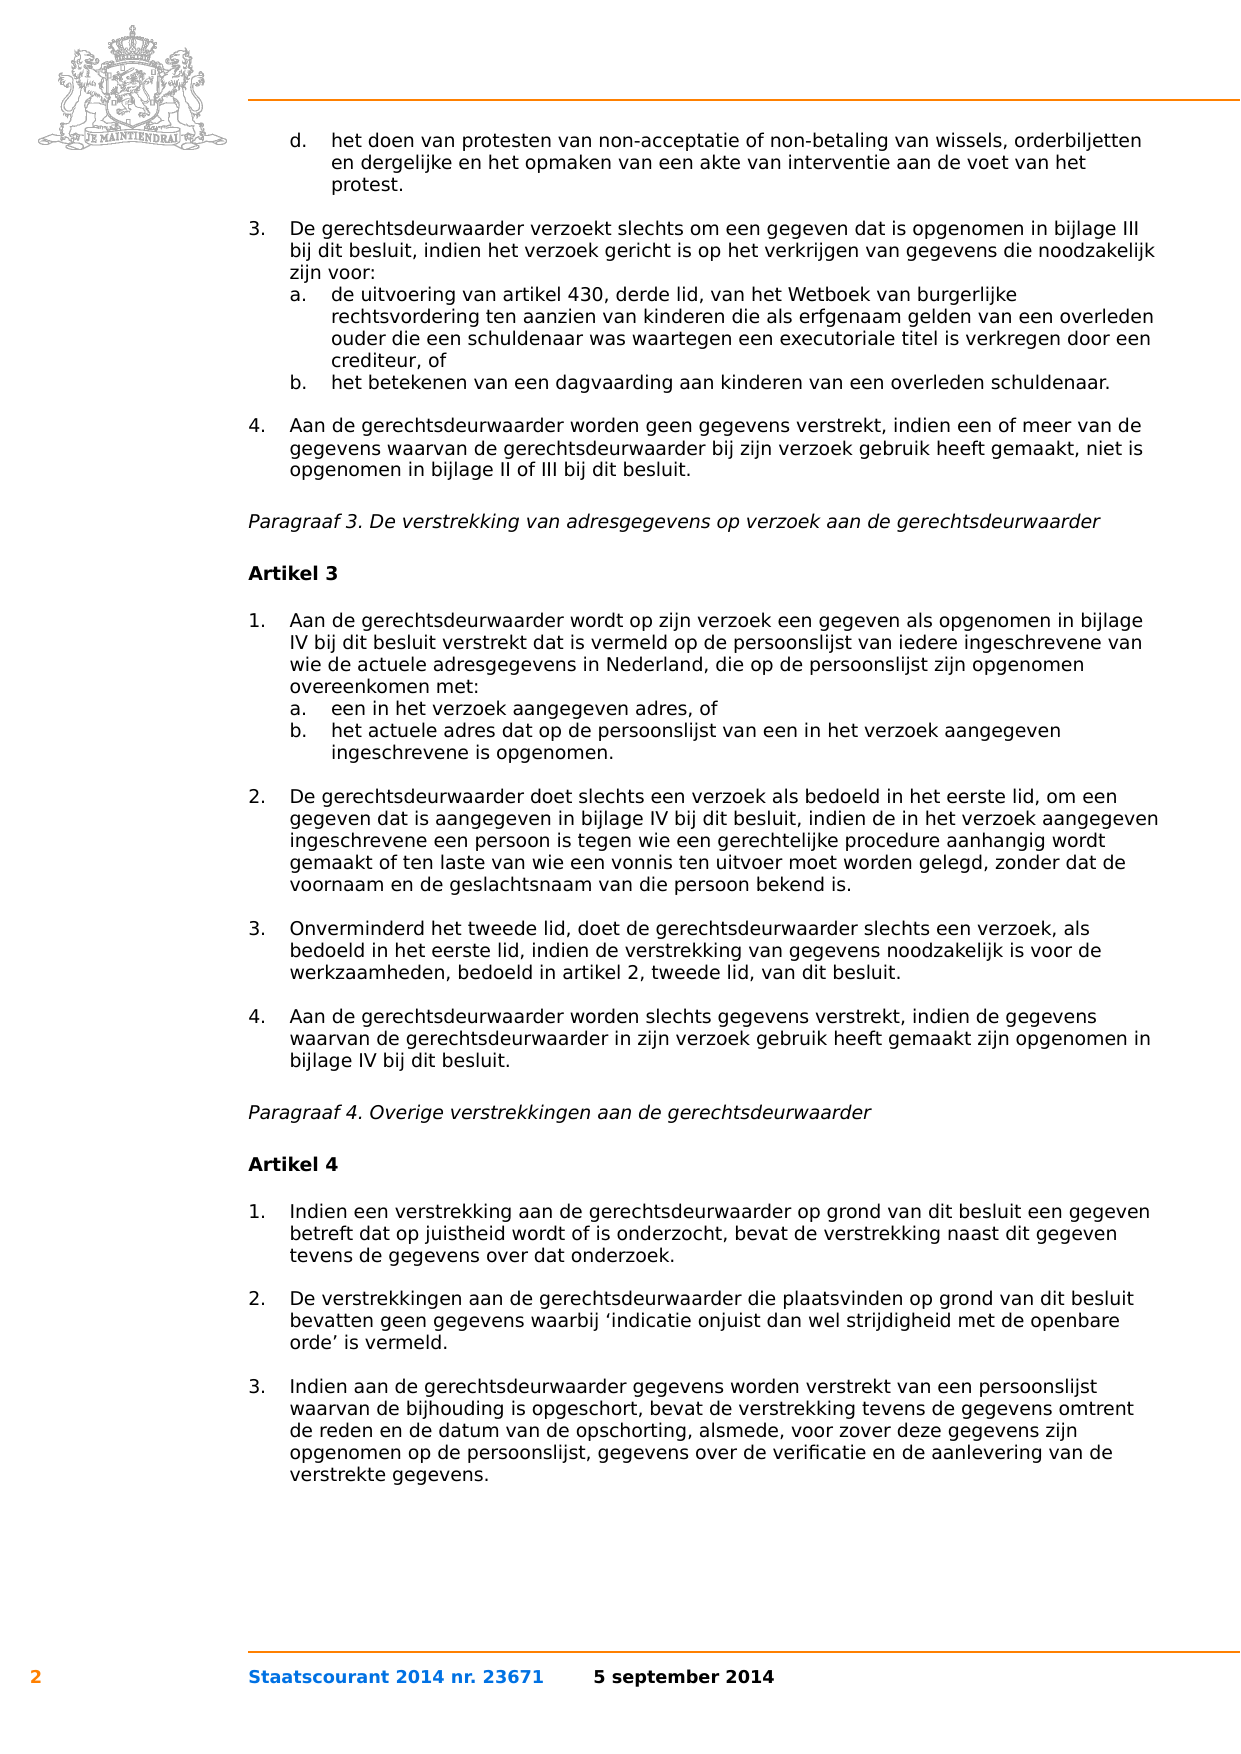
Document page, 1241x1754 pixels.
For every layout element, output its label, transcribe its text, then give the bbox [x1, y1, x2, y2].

text 3. Indien aan de gerechtsdeurwaarder gegevens worden verstrekt van een persoonslijst waarvan de bijhouding is opgeschort, bevat de verstrekking tevens de gegevens omtrent de reden en de datum van de opschorting, alsmede, voor zover deze gegevens zijn opgenomen op de persoonslijst, gegevens over de verificatie en de aanlevering van de verstrekte gegevens. [248, 1376, 1163, 1486]
subtitle Artikel 4 [248, 1153, 1163, 1176]
text b. het betekenen van een dagvaarding aan kinderen van een overleden schuldenaar. [289, 372, 1163, 393]
picture [38, 25, 227, 150]
text a. een in het verzoek aangegeven adres, of [289, 698, 1163, 720]
text d. het doen van protesten van non-acceptatie of non-betaling van wissels, orderbiljetten en dergelijke en het opmaken van een akte van interventie aan de voet van het protest. [289, 130, 1163, 196]
subtitle Artikel 3 [248, 563, 1163, 585]
text 1. Aan de gerechtsdeurwaarder wordt op zijn verzoek een gegeven als opgenomen in bijlage IV bij dit besluit verstrekt dat is vermeld op de persoonslijst van iedere ingeschrevene van wie de actuele adresgegevens in Nederland, die op de persoonslijst zijn opgenomen overeenkomen met: [248, 610, 1163, 698]
text 2. De verstrekkingen aan de gerechtsdeurwaarder die plaatsvinden op grond van dit besluit bevatten geen gegevens waarbij ‘indicatie onjuist dan wel strijdigheid met de openbare orde’ is vermeld. [248, 1288, 1163, 1354]
subtitle Paragraaf 3. De verstrekking van adresgegevens op verzoek aan de gerechtsdeurwaarder [248, 511, 1163, 533]
text a. de uitvoering van artikel 430, derde lid, van het Wetboek van burgerlijke rechtsvordering ten aanzien van kinderen die als erfgenaam gelden van een overleden ouder die een schuldenaar was waartegen een executoriale titel is verkregen door een crediteur, of [289, 284, 1163, 372]
text 3. Onverminderd het tweede lid, doet de gerechtsdeurwaarder slechts een verzoek, als bedoeld in het eerste lid, indien de verstrekking van gegevens noodzakelijk is voor de werkzaamheden, bedoeld in artikel 2, tweede lid, van dit besluit. [248, 918, 1163, 984]
subtitle Paragraaf 4. Overige verstrekkingen aan de gerechtsdeurwaarder [248, 1102, 1163, 1123]
text 4. Aan de gerechtsdeurwaarder worden geen gegevens verstrekt, indien een of meer van de gegevens waarvan de gerechtsdeurwaarder bij zijn verzoek gebruik heeft gemaakt, niet is opgenomen in bijlage II of III bij dit besluit. [248, 415, 1163, 481]
text 2. De gerechtsdeurwaarder doet slechts een verzoek als bedoeld in het eerste lid, om een gegeven dat is aangegeven in bijlage IV bij dit besluit, indien de in het verzoek aangegeven ingeschrevene een persoon is tegen wie een gerechtelijke procedure aanhangig wordt gemaakt of ten laste van wie een vonnis ten uitvoer moet worden gelegd, zonder dat de voornaam en de geslachtsnaam van die persoon bekend is. [248, 786, 1163, 896]
text b. het actuele adres dat op de persoonslijst van een in het verzoek aangegeven ingeschrevene is opgenomen. [289, 720, 1163, 764]
text 4. Aan de gerechtsdeurwaarder worden slechts gegevens verstrekt, indien de gegevens waarvan de gerechtsdeurwaarder in zijn verzoek gebruik heeft gemaakt zijn opgenomen in bijlage IV bij dit besluit. [248, 1006, 1163, 1072]
text 1. Indien een verstrekking aan de gerechtsdeurwaarder op grond van dit besluit een gegeven betreft dat op juistheid wordt of is onderzocht, bevat de verstrekking naast dit gegeven tevens de gegevens over dat onderzoek. [248, 1201, 1163, 1266]
text 3. De gerechtsdeurwaarder verzoekt slechts om een gegeven dat is opgenomen in bijlage III bij dit besluit, indien het verzoek gericht is op het verkrijgen van gegevens die noodzakelijk zijn voor: [248, 218, 1163, 284]
